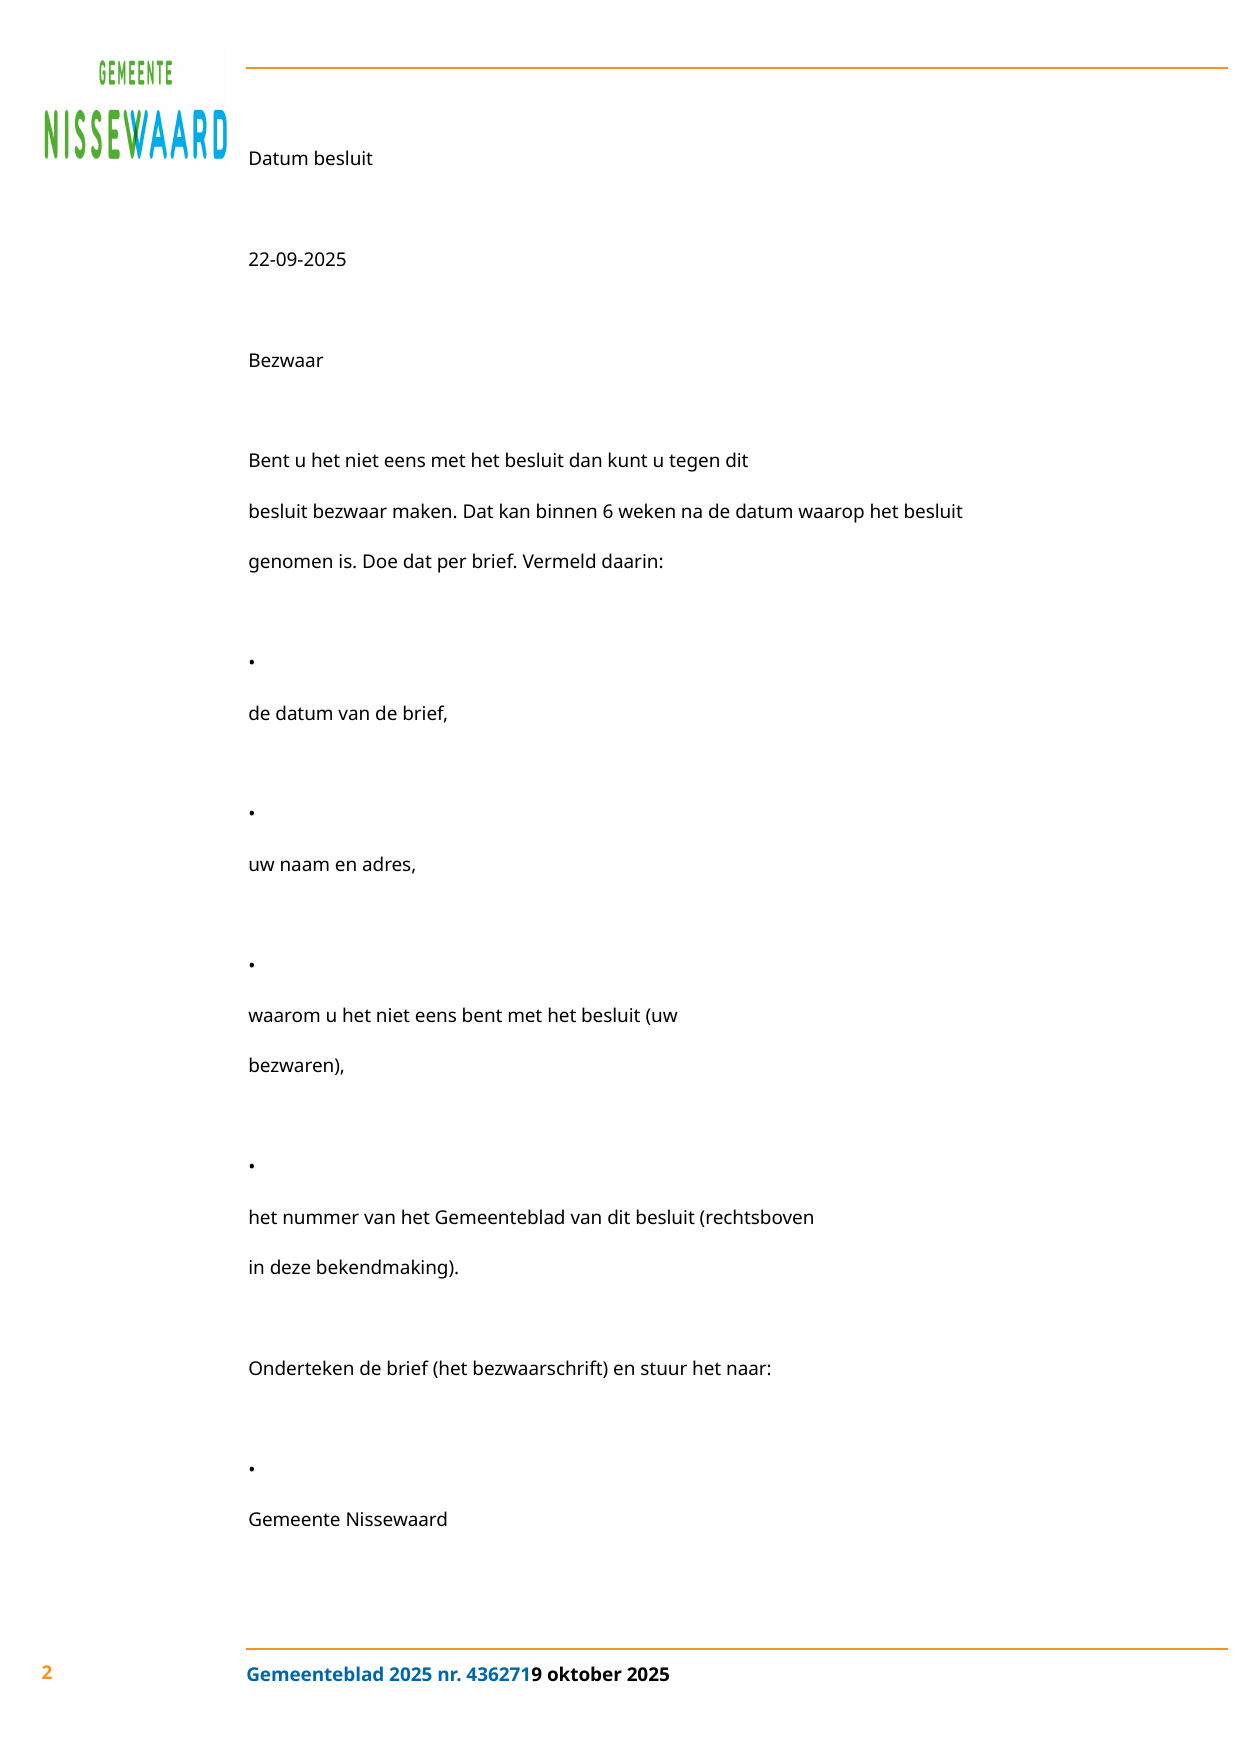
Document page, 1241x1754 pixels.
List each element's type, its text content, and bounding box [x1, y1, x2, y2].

text • [248, 952, 1152, 978]
text Datum besluit [248, 145, 1152, 171]
text • [248, 1456, 1152, 1482]
text bezwaren), [248, 1053, 1152, 1078]
text het nummer van het Gemeenteblad van dit besluit (rechtsboven [248, 1204, 1152, 1230]
text in deze bekendmaking). [248, 1254, 1152, 1280]
text Bent u het niet eens met het besluit dan kunt u tegen dit [248, 448, 1152, 473]
text • [248, 649, 1152, 675]
text uw naam en adres, [248, 851, 1152, 877]
text Bezwaar [248, 347, 1152, 373]
picture [41, 47, 231, 172]
text • [248, 1153, 1152, 1179]
text Gemeente Nissewaard [248, 1506, 1152, 1532]
text de datum van de brief, [248, 700, 1152, 726]
text waarom u het niet eens bent met het besluit (uw [248, 1002, 1152, 1028]
text Onderteken de brief (het bezwaarschrift) en stuur het naar: [248, 1355, 1152, 1381]
text 22-09-2025 [248, 246, 1152, 272]
text • [248, 801, 1152, 826]
text genomen is. Doe dat per brief. Vermeld daarin: [248, 548, 1152, 574]
text besluit bezwaar maken. Dat kan binnen 6 weken na de datum waarop het besluit [248, 498, 1152, 524]
